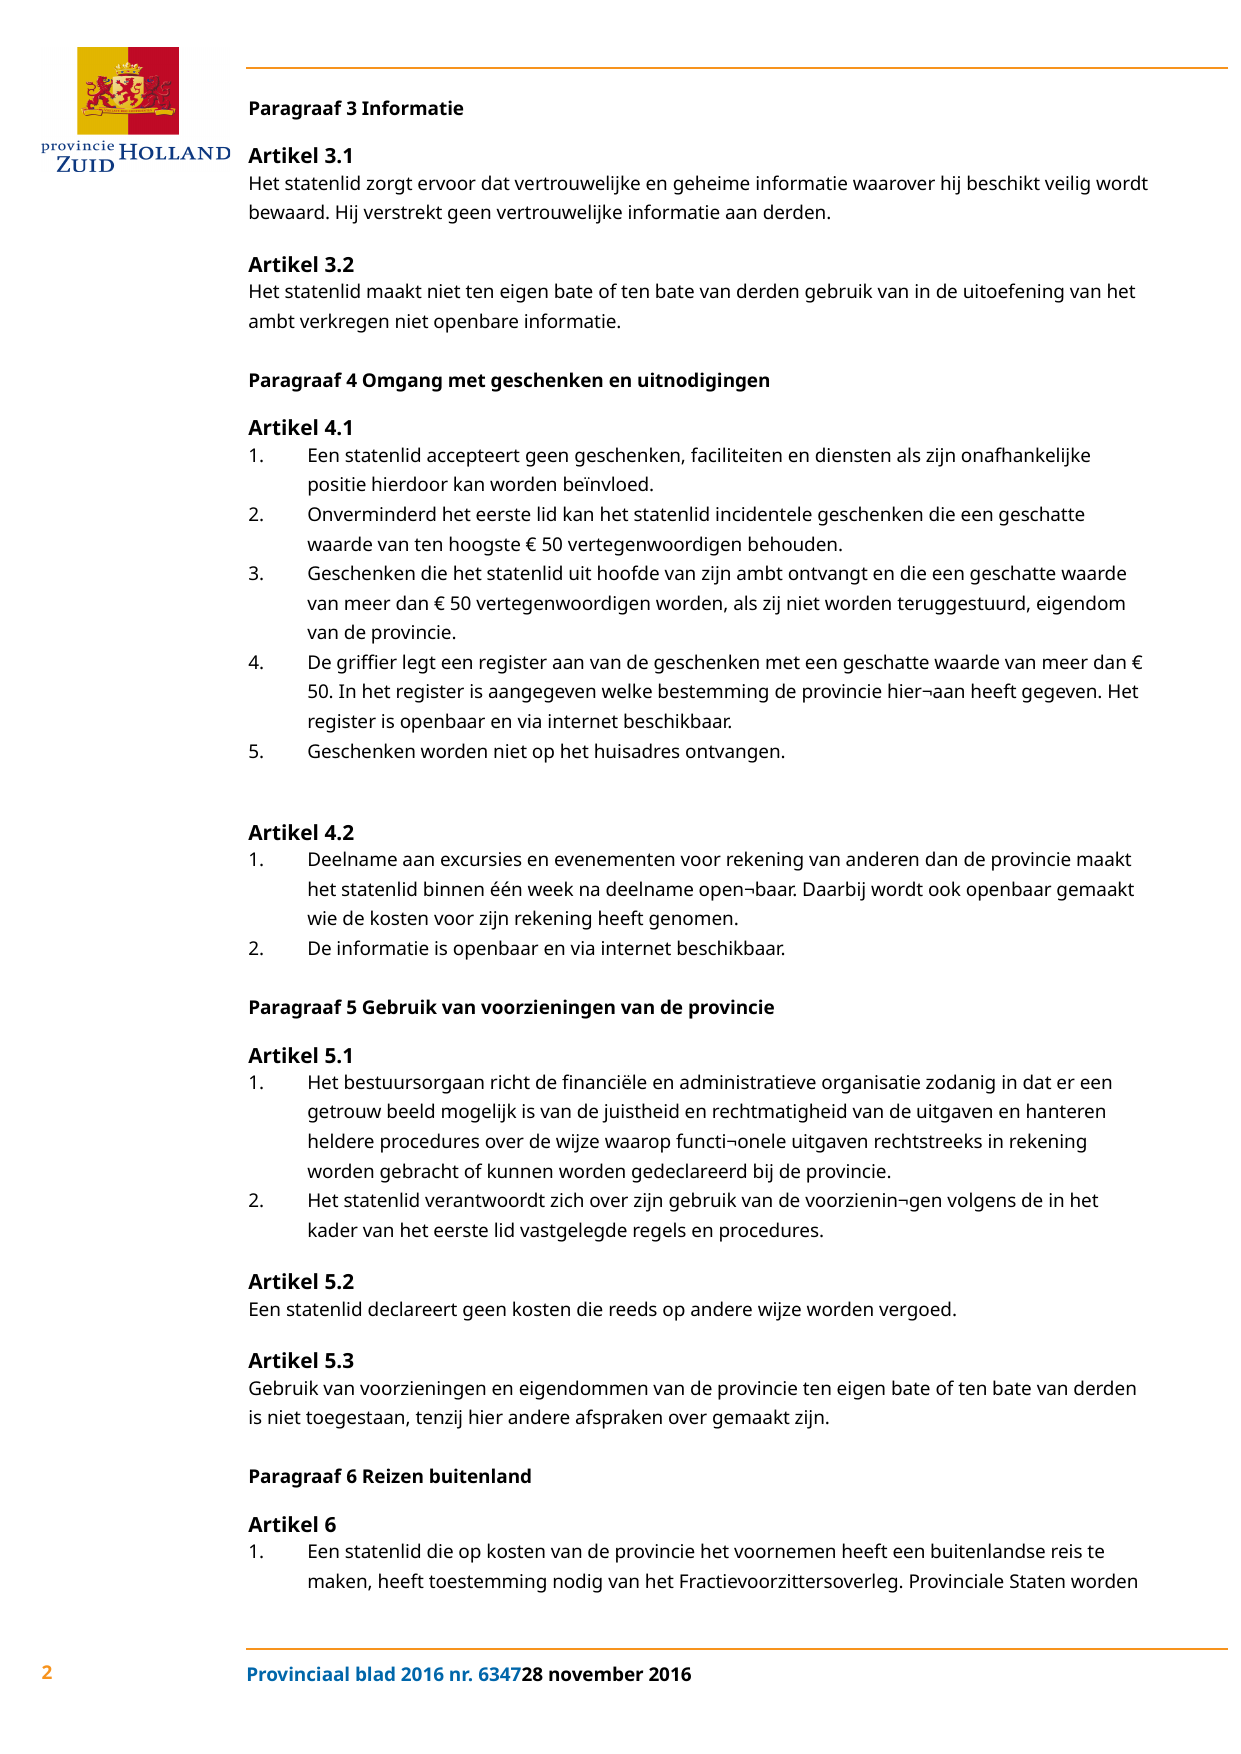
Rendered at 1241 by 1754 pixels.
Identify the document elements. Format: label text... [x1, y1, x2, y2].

text Artikel 5.2 [248, 1267, 1152, 1296]
picture [41, 47, 231, 172]
text Gebruik van voorzieningen en eigendommen van de provincie ten eigen bate of ten bate van derden is niet toegestaan, tenzij hier andere afspraken over gemaakt zijn. [248, 1375, 1152, 1430]
text Artikel 5.3 [248, 1346, 1152, 1375]
text Het statenlid maakt niet ten eigen bate of ten bate van derden gebruik van in de uitoefening van het ambt verkregen niet openbare informatie. [248, 278, 1152, 333]
text Een statenlid declareert geen kosten die reeds op andere wijze worden vergoed. [248, 1296, 1152, 1322]
text Paragraaf 4 Omgang met geschenken en uitnodigingen [248, 367, 1152, 393]
text Artikel 4.1 [248, 413, 1152, 442]
list De griffier legt een register aan van de geschenken met een geschatte waarde van meer dan € 50. In het register is aangegeven welke bestemming de provincie hier¬aan heeft gegeven. Het register is openbaar en via internet beschikbaar. [248, 649, 1152, 734]
list Deelname aan excursies en evenementen voor rekening van anderen dan de provincie maakt het statenlid binnen één week na deelname open¬baar. Daarbij wordt ook openbaar gemaakt wie de kosten voor zijn rekening heeft genomen. [248, 846, 1152, 931]
text Artikel 3.2 [248, 250, 1152, 278]
text Artikel 5.1 [248, 1041, 1152, 1069]
text Paragraaf 3 Informatie [248, 95, 1152, 121]
text Artikel 6 [248, 1510, 1152, 1538]
list Het bestuursorgaan richt de financiële en administratieve organisatie zodanig in dat er een getrouw beeld mogelijk is van de juistheid en rechtmatigheid van de uitgaven en hanteren heldere procedures over de wijze waarop functi¬onele uitgaven rechtstreeks in rekening worden gebracht of kunnen worden gedeclareerd bij de provincie. [248, 1069, 1152, 1184]
text Paragraaf 6 Reizen buitenland [248, 1463, 1152, 1489]
list De informatie is openbaar en via internet beschikbaar. [248, 935, 1152, 961]
list Het statenlid verantwoordt zich over zijn gebruik van de voorzienin¬gen volgens de in het kader van het eerste lid vastgelegde regels en procedures. [248, 1187, 1152, 1243]
list Geschenken die het statenlid uit hoofde van zijn ambt ontvangt en die een geschatte waarde van meer dan € 50 vertegenwoordigen worden, als zij niet worden teruggestuurd, eigendom van de provincie. [248, 560, 1152, 645]
list Geschenken worden niet op het huisadres ontvangen. [248, 738, 1152, 763]
text Artikel 4.2 [248, 818, 1152, 846]
text Paragraaf 5 Gebruik van voorzieningen van de provincie [248, 994, 1152, 1020]
text Het statenlid zorgt ervoor dat vertrouwelijke en geheime informatie waarover hij beschikt veilig wordt bewaard. Hij verstrekt geen vertrouwelijke informatie aan derden. [248, 170, 1152, 225]
list Een statenlid accepteert geen geschenken, faciliteiten en diensten als zijn onafhankelijke positie hierdoor kan worden beïnvloed. [248, 442, 1152, 497]
text Artikel 3.1 [248, 141, 1152, 170]
list Een statenlid die op kosten van de provincie het voornemen heeft een buitenlandse reis te maken, heeft toestemming nodig van het Fractievoorzittersoverleg. Provinciale Staten worden [248, 1538, 1152, 1594]
list Onverminderd het eerste lid kan het statenlid incidentele geschenken die een geschatte waarde van ten hoogste € 50 vertegenwoordigen behouden. [248, 501, 1152, 556]
